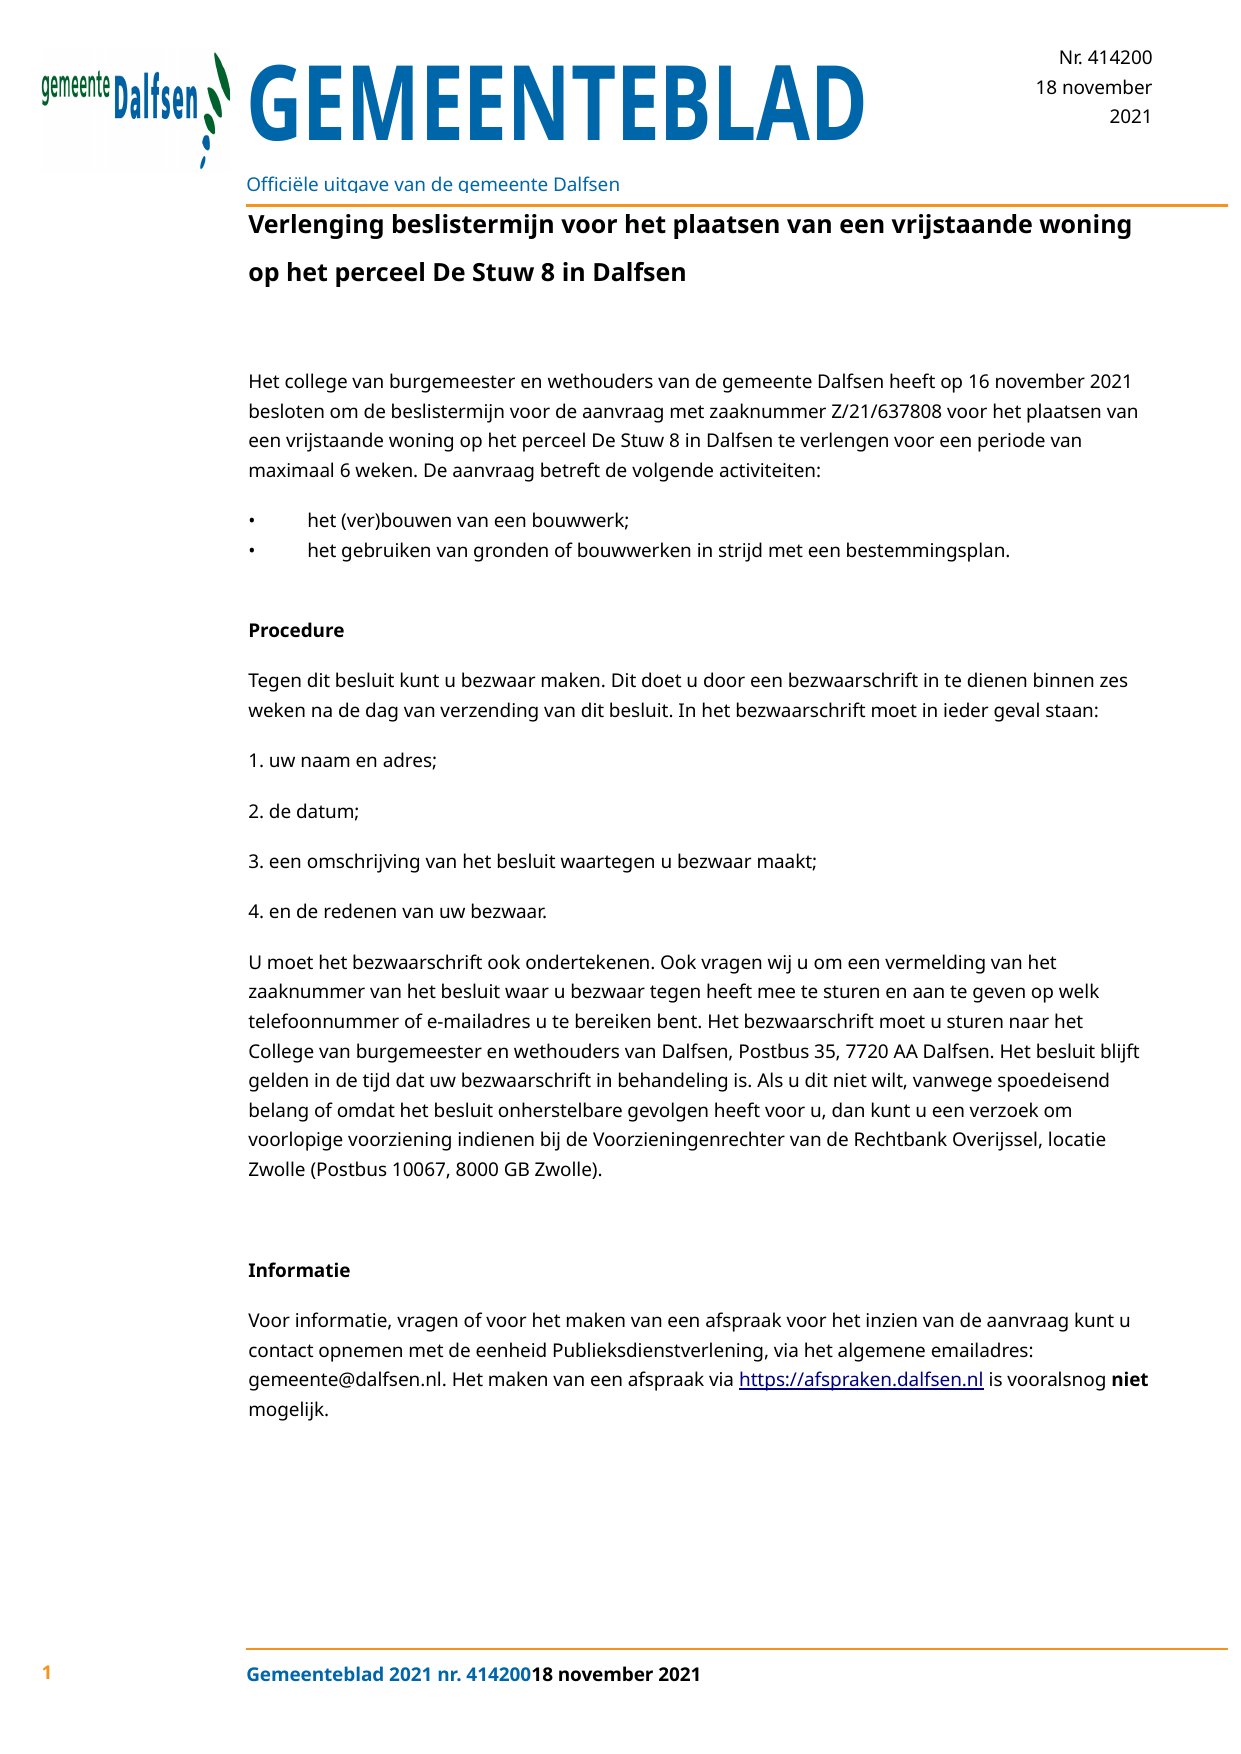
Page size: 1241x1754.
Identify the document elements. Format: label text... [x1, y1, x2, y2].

text 4. en de redenen van uw bezwaar. [248, 899, 1152, 924]
text Informatie [248, 1257, 1152, 1283]
text 2. de datum; [248, 798, 1152, 824]
text U moet het bezwaarschrift ook ondertekenen. Ook vragen wij u om een vermelding van het zaaknummer van het besluit waar u bezwaar tegen heeft mee te sturen en aan te geven op welk telefoonnummer of e-mailadres u te bereiken bent. Het bezwaarschrift moet u sturen naar het College van burgemeester en wethouders van Dalfsen, Postbus 35, 7720 AA Dalfsen. Het besluit blijft gelden in de tijd dat uw bezwaarschrift in behandeling is. Als u dit niet wilt, vanwege spoedeisend belang of omdat het besluit onherstelbare gevolgen heeft voor u, dan kunt u een verzoek om voorlopige voorziening indienen bij de Voorzieningenrechter van de Rechtbank Overijssel, locatie Zwolle (Postbus 10067, 8000 GB Zwolle). [248, 949, 1152, 1182]
picture [41, 47, 231, 172]
text Verlenging beslistermijn voor het plaatsen van een vrijstaande woning op het perceel De Stuw 8 in Dalfsen [248, 207, 1152, 288]
list het gebruiken van gronden of bouwwerken in strijd met een bestemmingsplan. [248, 537, 1152, 563]
text Tegen dit besluit kunt u bezwaar maken. Dit doet u door een bezwaarschrift in te dienen binnen zes weken na de dag van verzending van dit besluit. In het bezwaarschrift moet in ieder geval staan: [248, 667, 1152, 723]
text 3. een omschrijving van het besluit waartegen u bezwaar maakt; [248, 848, 1152, 874]
text Voor informatie, vragen of voor het maken van een afspraak voor het inzien van de aanvraag kunt u contact opnemen met de eenheid Publieksdienstverlening, via het algemene emailadres: gemeente@dalfsen.nl. Het maken van een afspraak via https://afspraken.dalfsen.nl is vooralsnog niet mogelijk. [248, 1307, 1152, 1422]
text 1. uw naam en adres; [248, 747, 1152, 773]
text Procedure [248, 617, 1152, 643]
text Het college van burgemeester en wethouders van de gemeente Dalfsen heeft op 16 november 2021 besloten om de beslistermijn voor de aanvraag met zaaknummer Z/21/637808 voor het plaatsen van een vrijstaande woning op het perceel De Stuw 8 in Dalfsen te verlengen voor een periode van maximaal 6 weken. De aanvraag betreft de volgende activiteiten: [248, 368, 1152, 483]
list het (ver)bouwen van een bouwwerk; [248, 507, 1152, 533]
